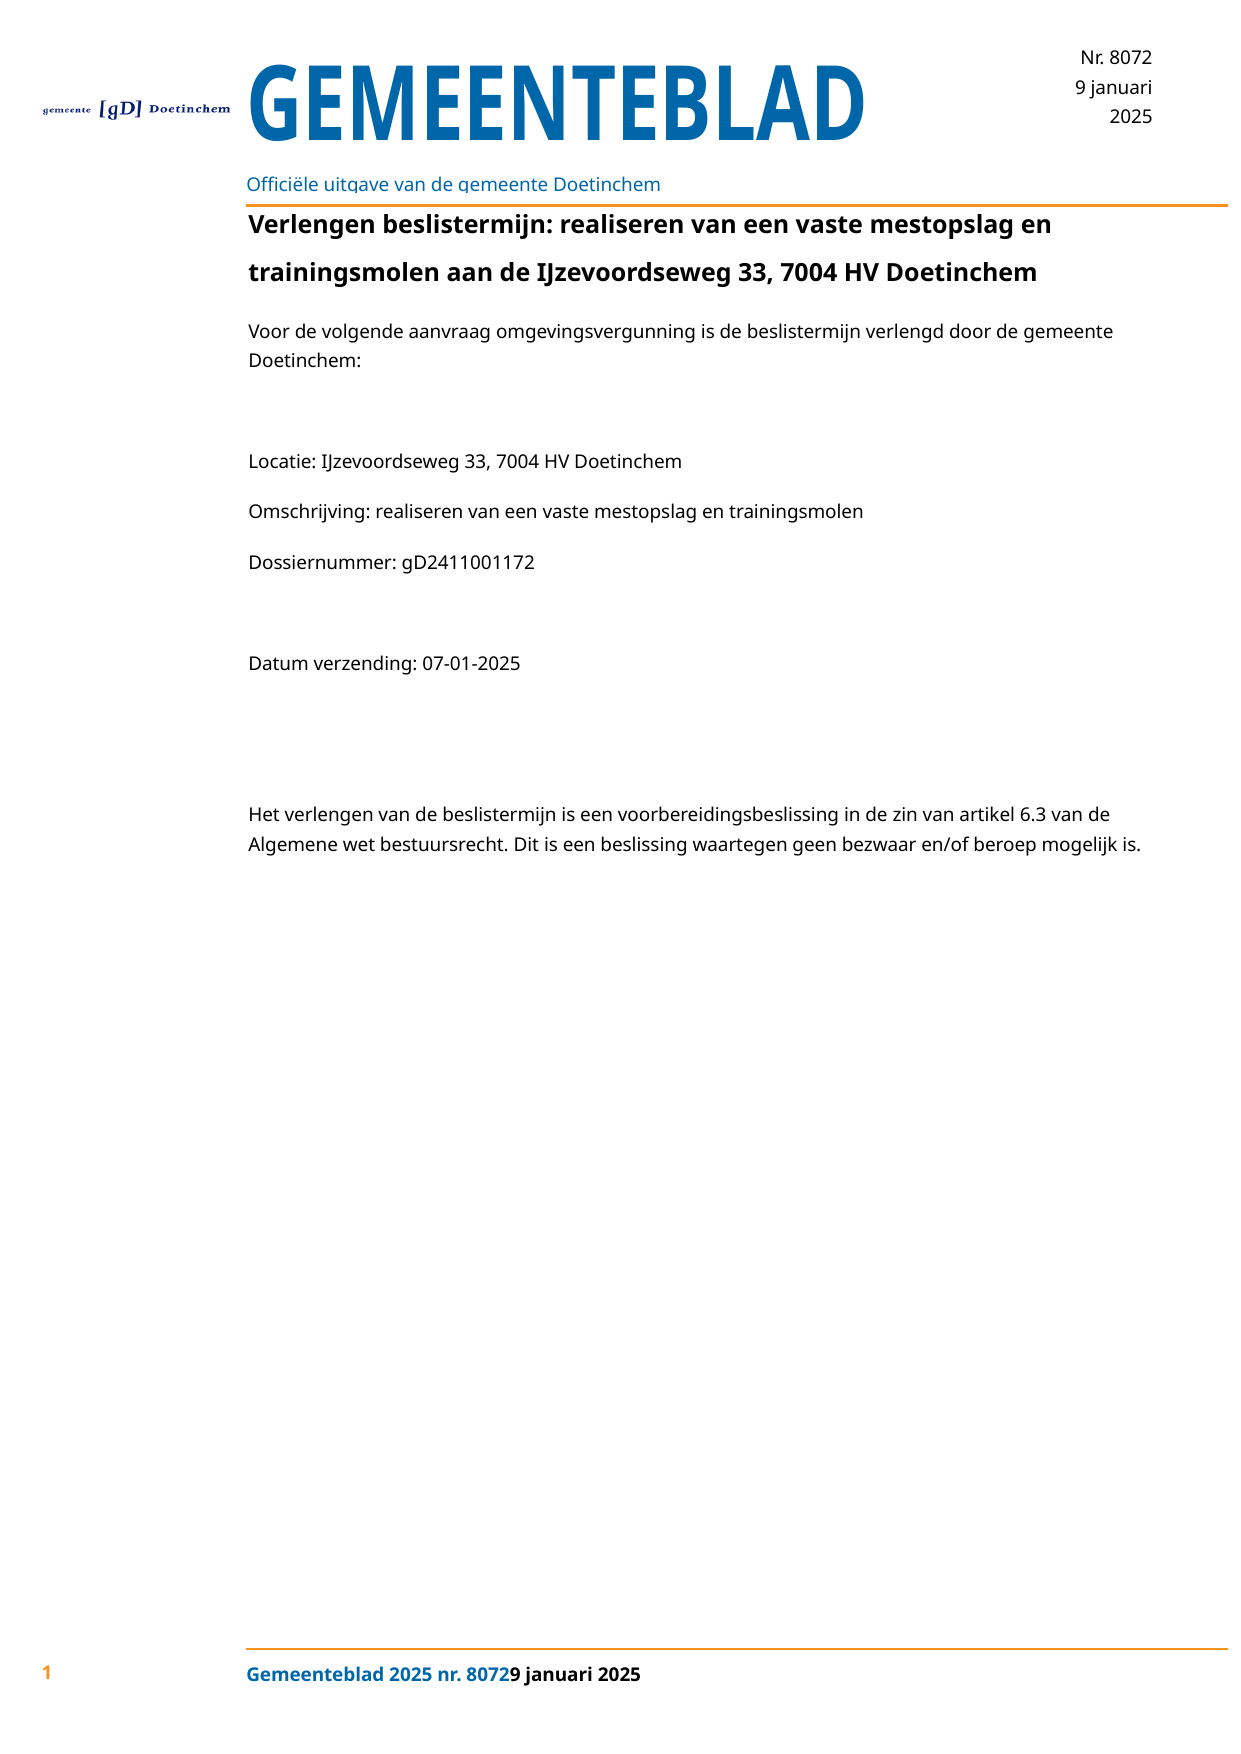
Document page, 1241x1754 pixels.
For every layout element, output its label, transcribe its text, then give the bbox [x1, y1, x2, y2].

text Verlengen beslistermijn: realiseren van een vaste mestopslag en trainingsmolen aan de IJzevoordseweg 33, 7004 HV Doetinchem [248, 207, 1152, 288]
picture [41, 47, 231, 172]
text Dossiernummer: gD2411001172 [248, 549, 1152, 575]
text Omschrijving: realiseren van een vaste mestopslag en trainingsmolen [248, 499, 1152, 524]
text Het verlengen van de beslistermijn is een voorbereidingsbeslissing in de zin van artikel 6.3 van de Algemene wet bestuursrecht. Dit is een beslissing waartegen geen bezwaar en/of beroep mogelijk is. [248, 801, 1152, 857]
text Locatie: IJzevoordseweg 33, 7004 HV Doetinchem [248, 448, 1152, 474]
text Voor de volgende aanvraag omgevingsvergunning is de beslistermijn verlengd door de gemeente Doetinchem: [248, 318, 1152, 373]
text Datum verzending: 07-01-2025 [248, 650, 1152, 676]
